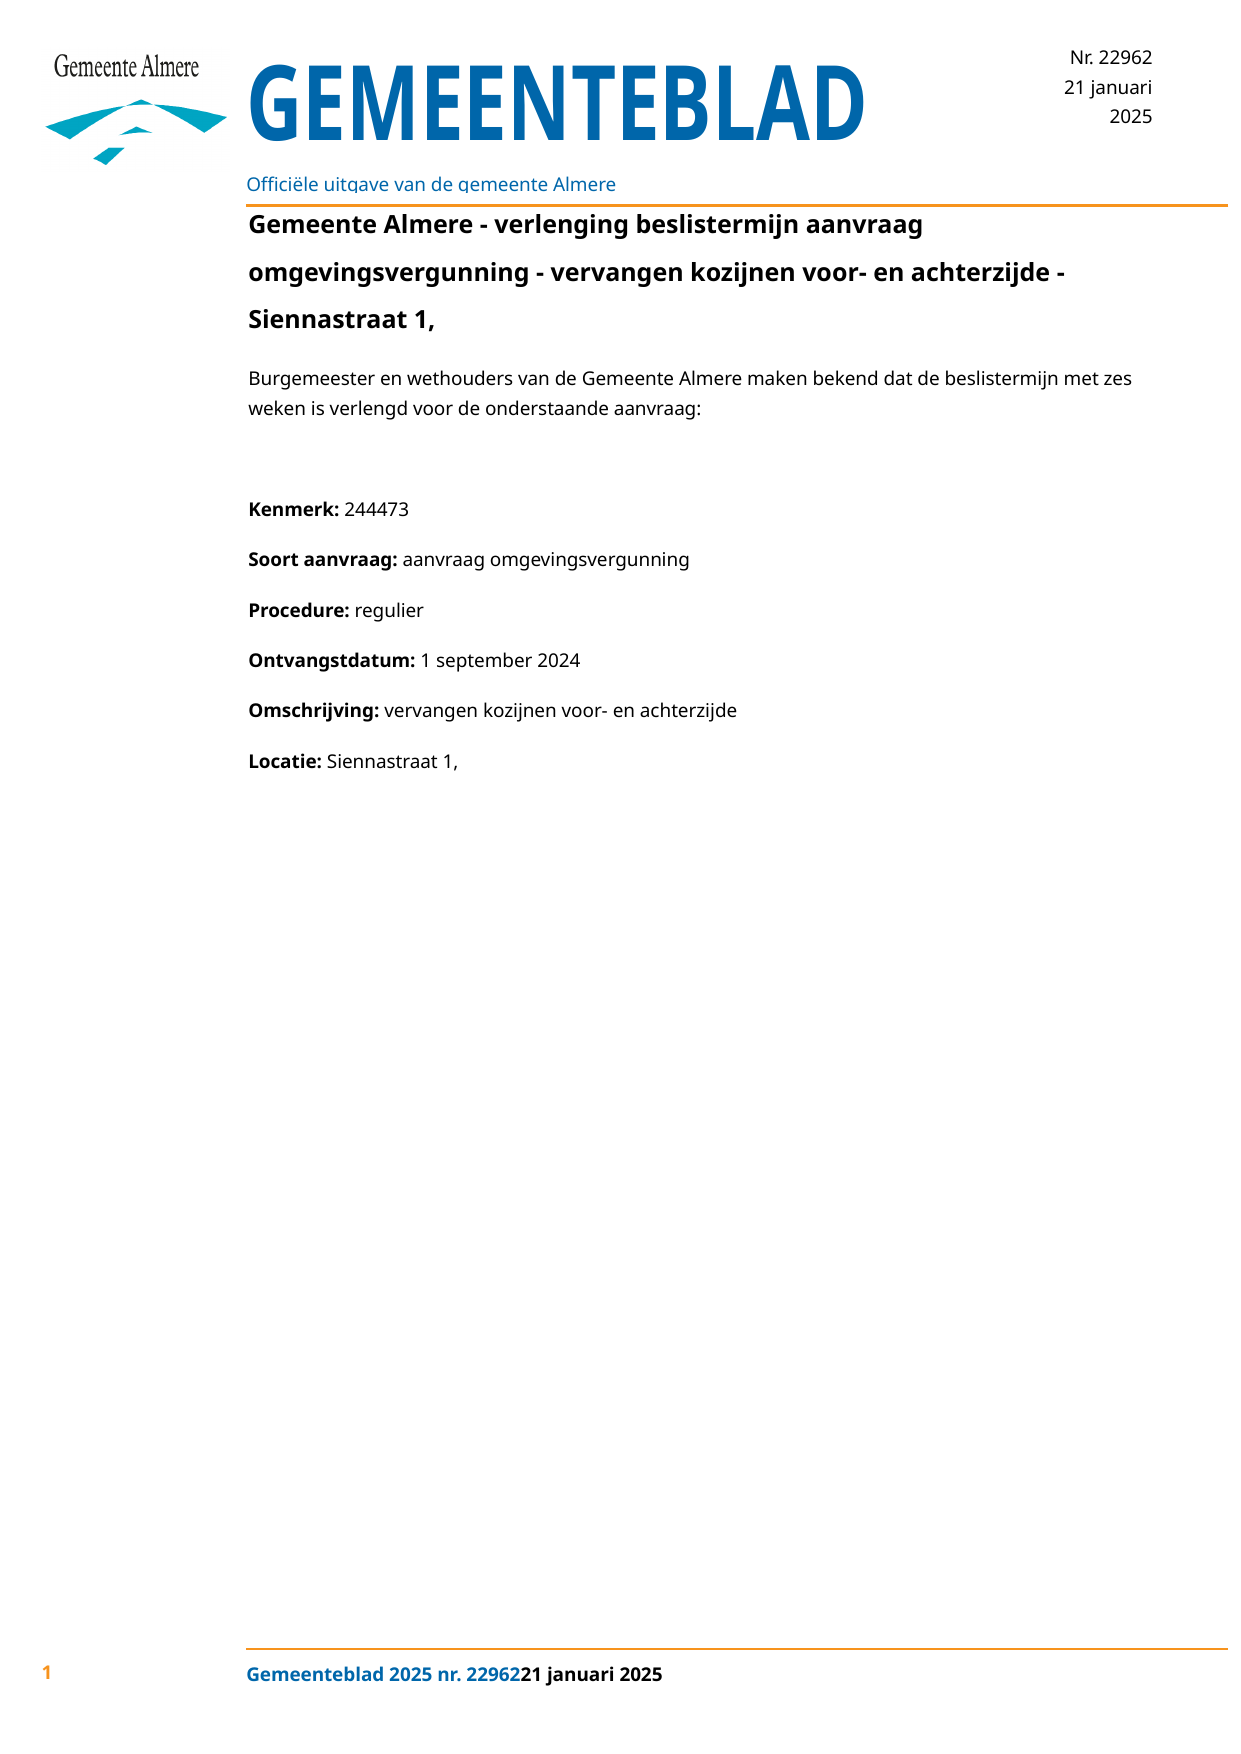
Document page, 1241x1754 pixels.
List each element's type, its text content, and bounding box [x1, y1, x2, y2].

text Omschrijving: vervangen kozijnen voor- en achterzijde [248, 698, 1152, 723]
text Gemeente Almere - verlenging beslistermijn aanvraag omgevingsvergunning - vervangen kozijnen voor- en achterzijde - Siennastraat 1, [248, 207, 1152, 336]
picture [41, 47, 231, 172]
text Kenmerk: 244473 [248, 496, 1152, 522]
text Ontvangstdatum: 1 september 2024 [248, 647, 1152, 673]
text Burgemeester en wethouders van de Gemeente Almere maken bekend dat de beslistermijn met zes weken is verlengd voor de onderstaande aanvraag: [248, 366, 1152, 421]
text Procedure: regulier [248, 597, 1152, 622]
text Locatie: Siennastraat 1, [248, 748, 1152, 774]
text Soort aanvraag: aanvraag omgevingsvergunning [248, 546, 1152, 572]
